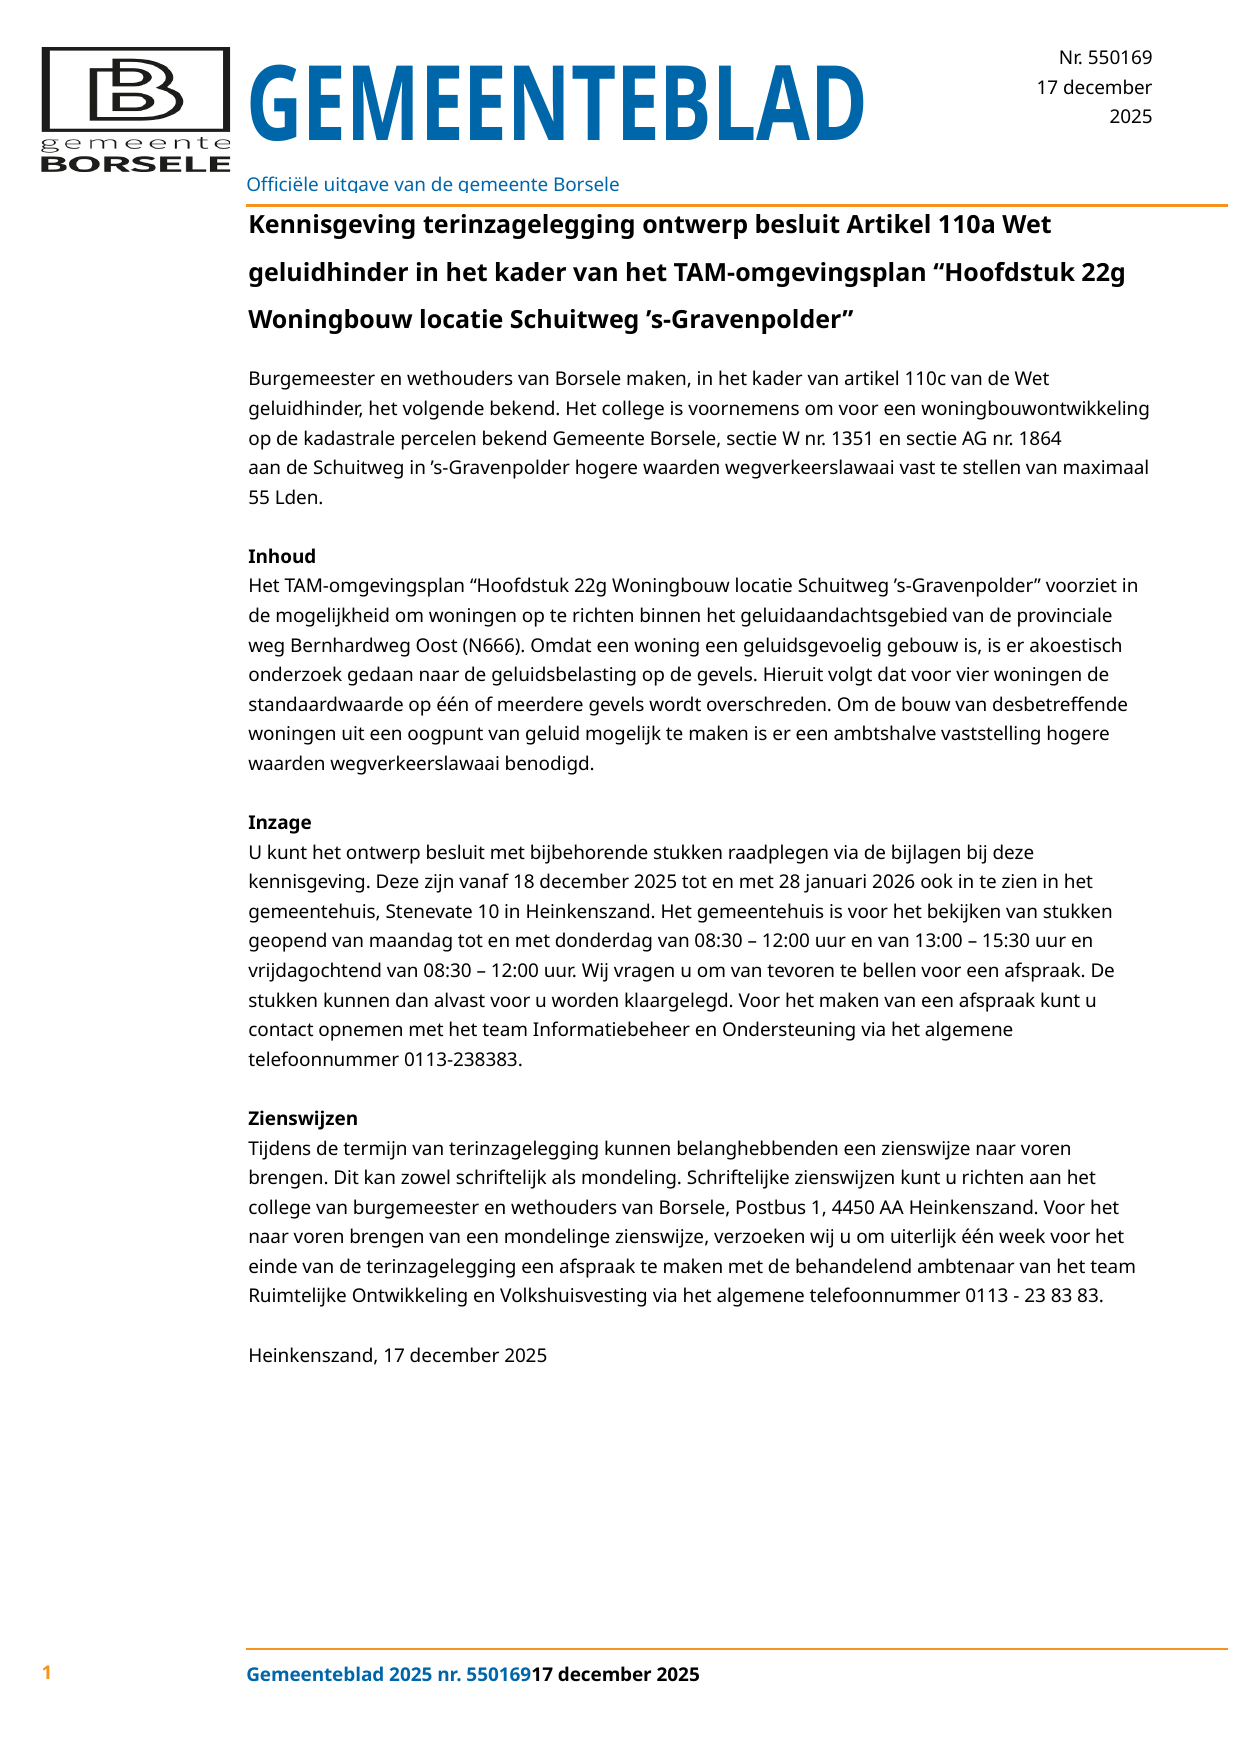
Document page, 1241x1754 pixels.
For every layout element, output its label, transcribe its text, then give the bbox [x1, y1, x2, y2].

text Heinkenszand, 17 december 2025 [248, 1342, 1152, 1367]
text Inzage [248, 809, 1152, 835]
text Het TAM-omgevingsplan “Hoofdstuk 22g Woningbouw locatie Schuitweg ’s-Gravenpolder” voorziet in de mogelijkheid om woningen op te richten binnen het geluidaandachtsgebied van de provinciale weg Bernhardweg Oost (N666). Omdat een woning een geluidsgevoelig gebouw is, is er akoestisch onderzoek gedaan naar de geluidsbelasting op de gevels. Hieruit volgt dat voor vier woningen de standaardwaarde op één of meerdere gevels wordt overschreden. Om de bouw van desbetreffende woningen uit een oogpunt van geluid mogelijk te maken is er een ambtshalve vaststelling hogere waarden wegverkeerslawaai benodigd. [248, 573, 1152, 776]
text Zienswijzen [248, 1105, 1152, 1131]
text U kunt het ontwerp besluit met bijbehorende stukken raadplegen via de bijlagen bij deze kennisgeving. Deze zijn vanaf 18 december 2025 tot en met 28 januari 2026 ook in te zien in het gemeentehuis, Stenevate 10 in Heinkenszand. Het gemeentehuis is voor het bekijken van stukken geopend van maandag tot en met donderdag van 08:30 – 12:00 uur en van 13:00 – 15:30 uur en vrijdagochtend van 08:30 – 12:00 uur. Wij vragen u om van tevoren te bellen voor een afspraak. De stukken kunnen dan alvast voor u worden klaargelegd. Voor het maken van een afspraak kunt u contact opnemen met het team Informatiebeheer en Ondersteuning via het algemene telefoonnummer 0113-238383. [248, 839, 1152, 1072]
text Inhoud [248, 543, 1152, 569]
text Kennisgeving terinzagelegging ontwerp besluit Artikel 110a Wet geluidhinder in het kader van het TAM-omgevingsplan “Hoofdstuk 22g Woningbouw locatie Schuitweg ’s-Gravenpolder” [248, 207, 1152, 336]
text Burgemeester en wethouders van Borsele maken, in het kader van artikel 110c van de Wet geluidhinder, het volgende bekend. Het college is voornemens om voor een woningbouwontwikkeling op de kadastrale percelen bekend Gemeente Borsele, sectie W nr. 1351 en sectie AG nr. 1864 [248, 366, 1152, 450]
text aan de Schuitweg in ’s-Gravenpolder hogere waarden wegverkeerslawaai vast te stellen van maximaal 55 Lden. [248, 454, 1152, 509]
text Tijdens de termijn van terinzagelegging kunnen belanghebbenden een zienswijze naar voren brengen. Dit kan zowel schriftelijk als mondeling. Schriftelijke zienswijzen kunt u richten aan het college van burgemeester en wethouders van Borsele, Postbus 1, 4450 AA Heinkenszand. Voor het naar voren brengen van een mondelinge zienswijze, verzoeken wij u om uiterlijk één week voor het einde van de terinzagelegging een afspraak te maken met de behandelend ambtenaar van het team Ruimtelijke Ontwikkeling en Volkshuisvesting via het algemene telefoonnummer 0113 - 23 83 83. [248, 1135, 1152, 1308]
picture [41, 47, 231, 172]
